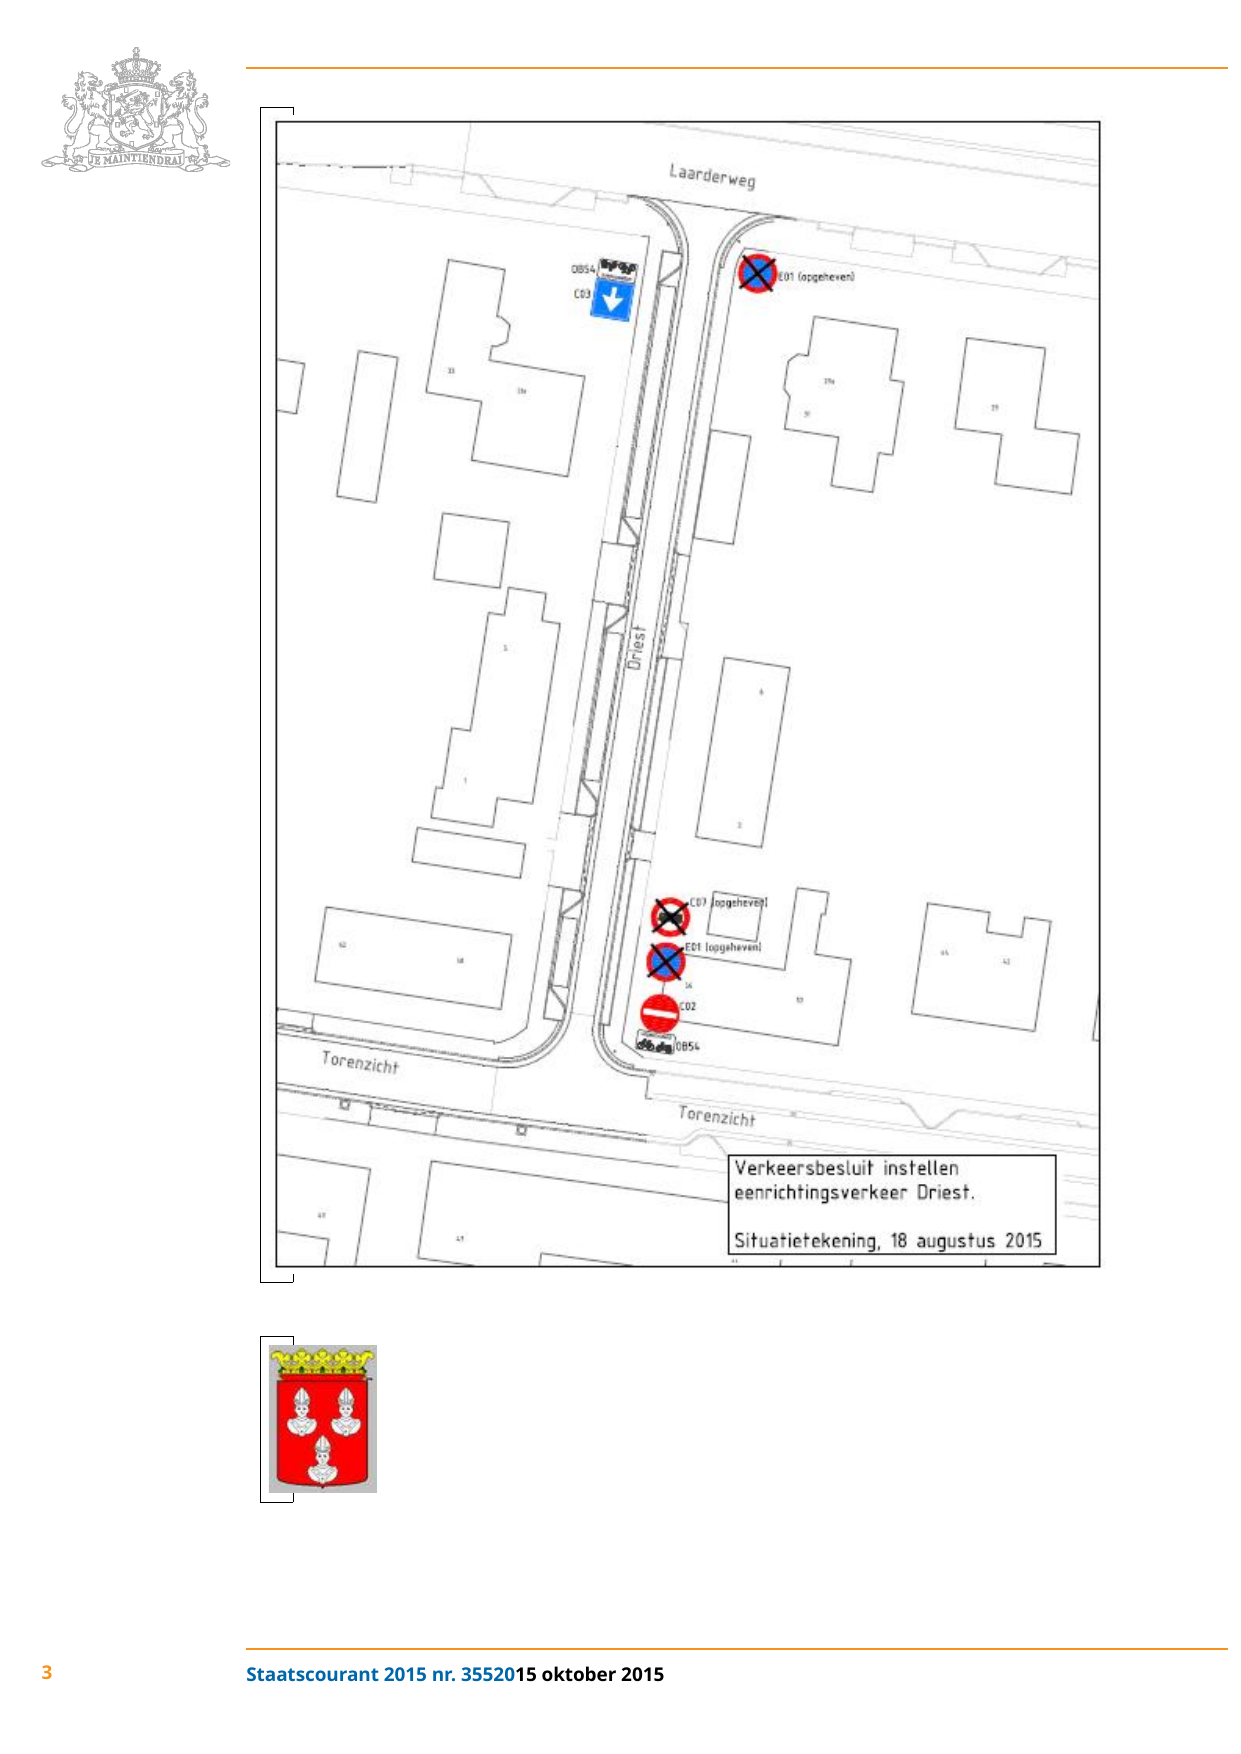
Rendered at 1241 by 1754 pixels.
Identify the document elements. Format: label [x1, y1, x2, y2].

picture [268, 1345, 377, 1493]
picture [268, 115, 1107, 1274]
picture [41, 47, 231, 172]
